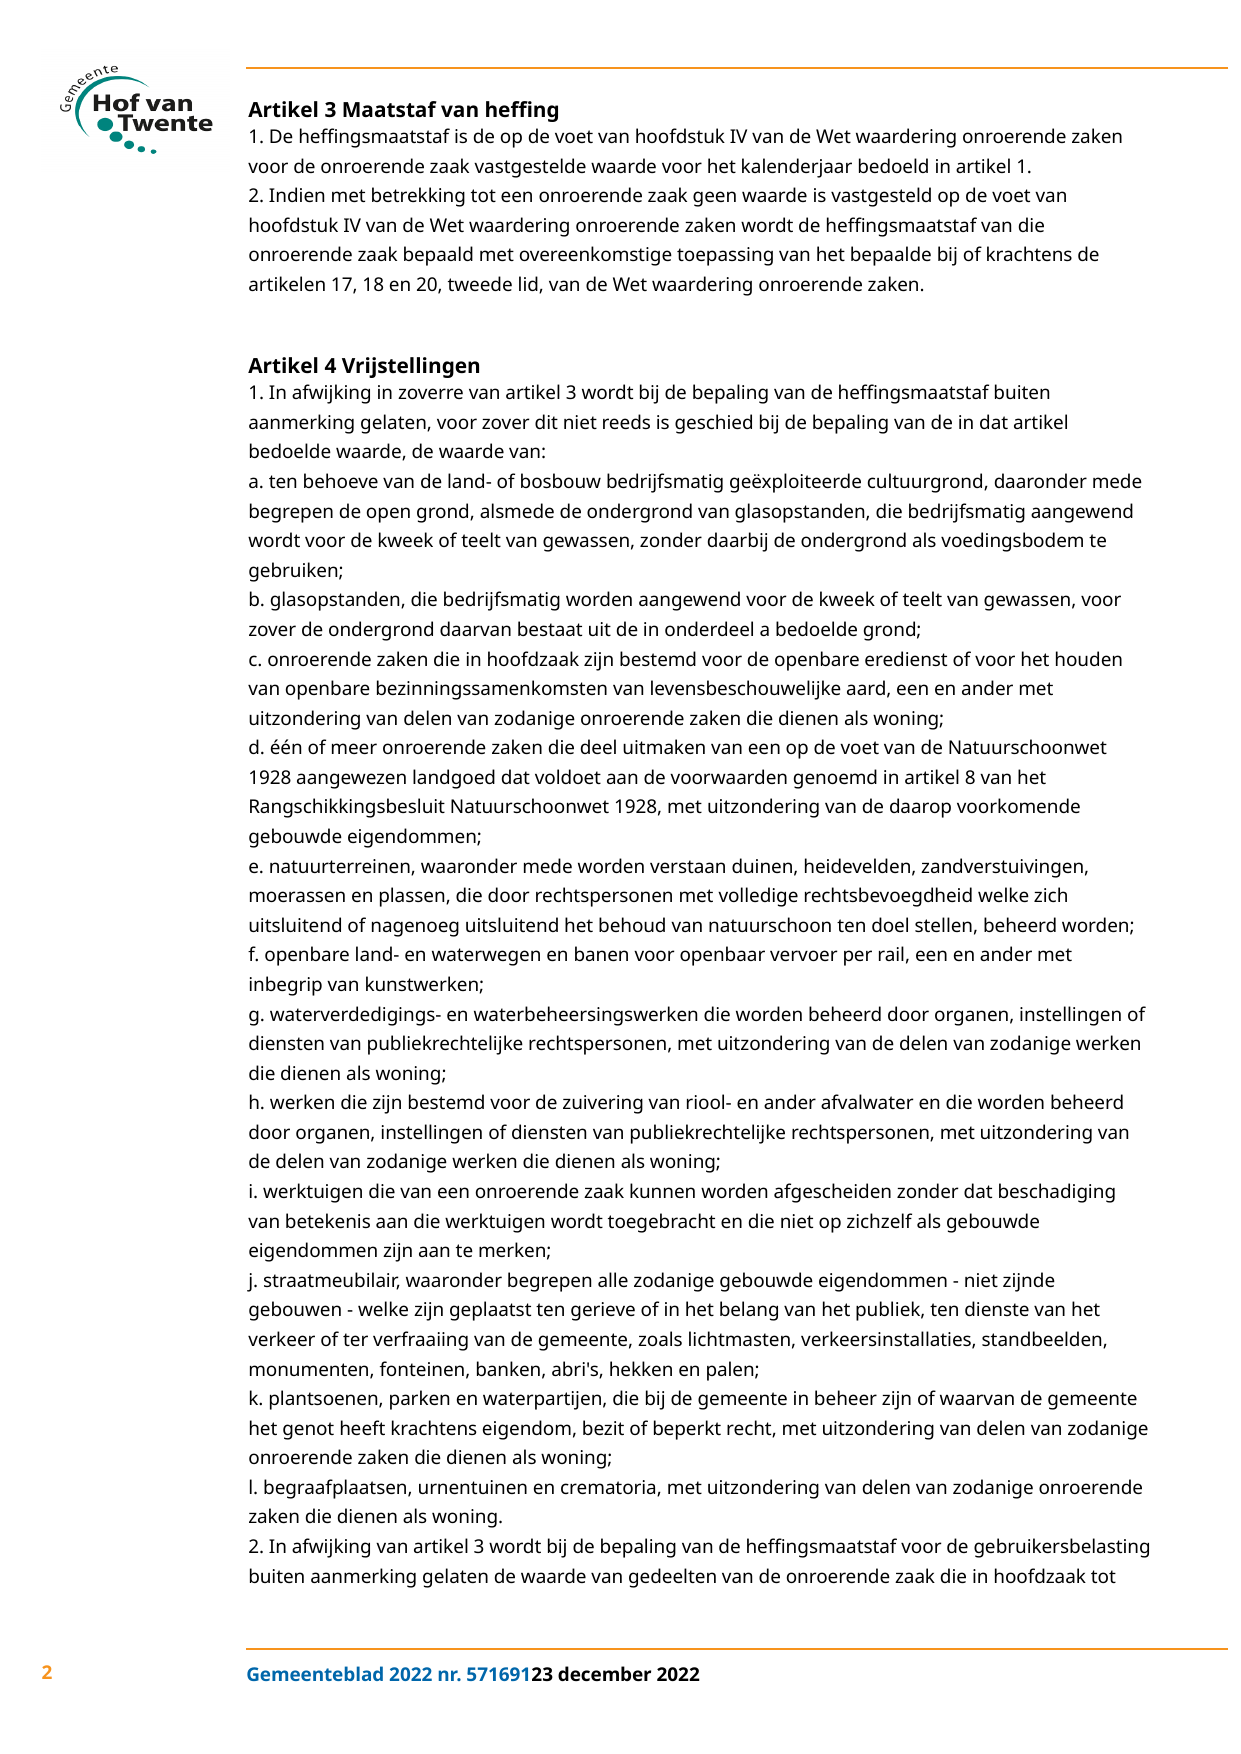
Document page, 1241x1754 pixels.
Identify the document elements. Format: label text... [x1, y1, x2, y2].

text a. ten behoeve van de land- of bosbouw bedrijfsmatig geëxploiteerde cultuurgrond, daaronder mede begrepen de open grond, alsmede de ondergrond van glasopstanden, die bedrijfsmatig aangewend wordt voor de kweek of teelt van gewassen, zonder daarbij de ondergrond als voedingsbodem te gebruiken; [248, 468, 1152, 583]
text Artikel 3 Maatstaf van heffing [248, 95, 1152, 123]
text c. onroerende zaken die in hoofdzaak zijn bestemd voor de openbare eredienst of voor het houden van openbare bezinningssamenkomsten van levensbeschouwelijke aard, een en ander met uitzondering van delen van zodanige onroerende zaken die dienen als woning; [248, 646, 1152, 731]
text l. begraafplaatsen, urnentuinen en crematoria, met uitzondering van delen van zodanige onroerende zaken die dienen als woning. [248, 1474, 1152, 1529]
text e. natuurterreinen, waaronder mede worden verstaan duinen, heidevelden, zandverstuivingen, moerassen en plassen, die door rechtspersonen met volledige rechtsbevoegdheid welke zich uitsluitend of nagenoeg uitsluitend het behoud van natuurschoon ten doel stellen, beheerd worden; [248, 853, 1152, 938]
text 1. De heffingsmaatstaf is de op de voet van hoofdstuk IV van de Wet waardering onroerende zaken voor de onroerende zaak vastgestelde waarde voor het kalenderjaar bedoeld in artikel 1. [248, 123, 1152, 178]
text 2. In afwijking van artikel 3 wordt bij de bepaling van de heffingsmaatstaf voor de gebruikersbelasting buiten aanmerking gelaten de waarde van gedeelten van de onroerende zaak die in hoofdzaak tot [248, 1533, 1152, 1589]
text f. openbare land- en waterwegen en banen voor openbaar vervoer per rail, een en ander met inbegrip van kunstwerken; [248, 942, 1152, 997]
picture [41, 47, 231, 172]
text g. waterverdedigings- en waterbeheersingswerken die worden beheerd door organen, instellingen of diensten van publiekrechtelijke rechtspersonen, met uitzondering van de delen van zodanige werken die dienen als woning; [248, 1001, 1152, 1086]
text k. plantsoenen, parken en waterpartijen, die bij de gemeente in beheer zijn of waarvan de gemeente het genot heeft krachtens eigendom, bezit of beperkt recht, met uitzondering van delen van zodanige onroerende zaken die dienen als woning; [248, 1385, 1152, 1470]
text Artikel 4 Vrijstellingen [248, 351, 1152, 379]
text h. werken die zijn bestemd voor de zuivering van riool- en ander afvalwater en die worden beheerd door organen, instellingen of diensten van publiekrechtelijke rechtspersonen, met uitzondering van de delen van zodanige werken die dienen als woning; [248, 1089, 1152, 1174]
text b. glasopstanden, die bedrijfsmatig worden aangewend voor de kweek of teelt van gewassen, voor zover de ondergrond daarvan bestaat uit de in onderdeel a bedoelde grond; [248, 587, 1152, 642]
text i. werktuigen die van een onroerende zaak kunnen worden afgescheiden zonder dat beschadiging van betekenis aan die werktuigen wordt toegebracht en die niet op zichzelf als gebouwde eigendommen zijn aan te merken; [248, 1178, 1152, 1263]
text 2. Indien met betrekking tot een onroerende zaak geen waarde is vastgesteld op de voet van hoofdstuk IV van de Wet waardering onroerende zaken wordt de heffingsmaatstaf van die onroerende zaak bepaald met overeenkomstige toepassing van het bepaalde bij of krachtens de artikelen 17, 18 en 20, tweede lid, van de Wet waardering onroerende zaken. [248, 182, 1152, 297]
text 1. In afwijking in zoverre van artikel 3 wordt bij de bepaling van de heffingsmaatstaf buiten aanmerking gelaten, voor zover dit niet reeds is geschied bij de bepaling van de in dat artikel bedoelde waarde, de waarde van: [248, 379, 1152, 464]
text d. één of meer onroerende zaken die deel uitmaken van een op de voet van de Natuurschoonwet 1928 aangewezen landgoed dat voldoet aan de voorwaarden genoemd in artikel 8 van het Rangschikkingsbesluit Natuurschoonwet 1928, met uitzondering van de daarop voorkomende gebouwde eigendommen; [248, 734, 1152, 849]
text j. straatmeubilair, waaronder begrepen alle zodanige gebouwde eigendommen - niet zijnde gebouwen - welke zijn geplaatst ten gerieve of in het belang van het publiek, ten dienste van het verkeer of ter verfraaiing van de gemeente, zoals lichtmasten, verkeersinstallaties, standbeelden, monumenten, fonteinen, banken, abri's, hekken en palen; [248, 1267, 1152, 1382]
